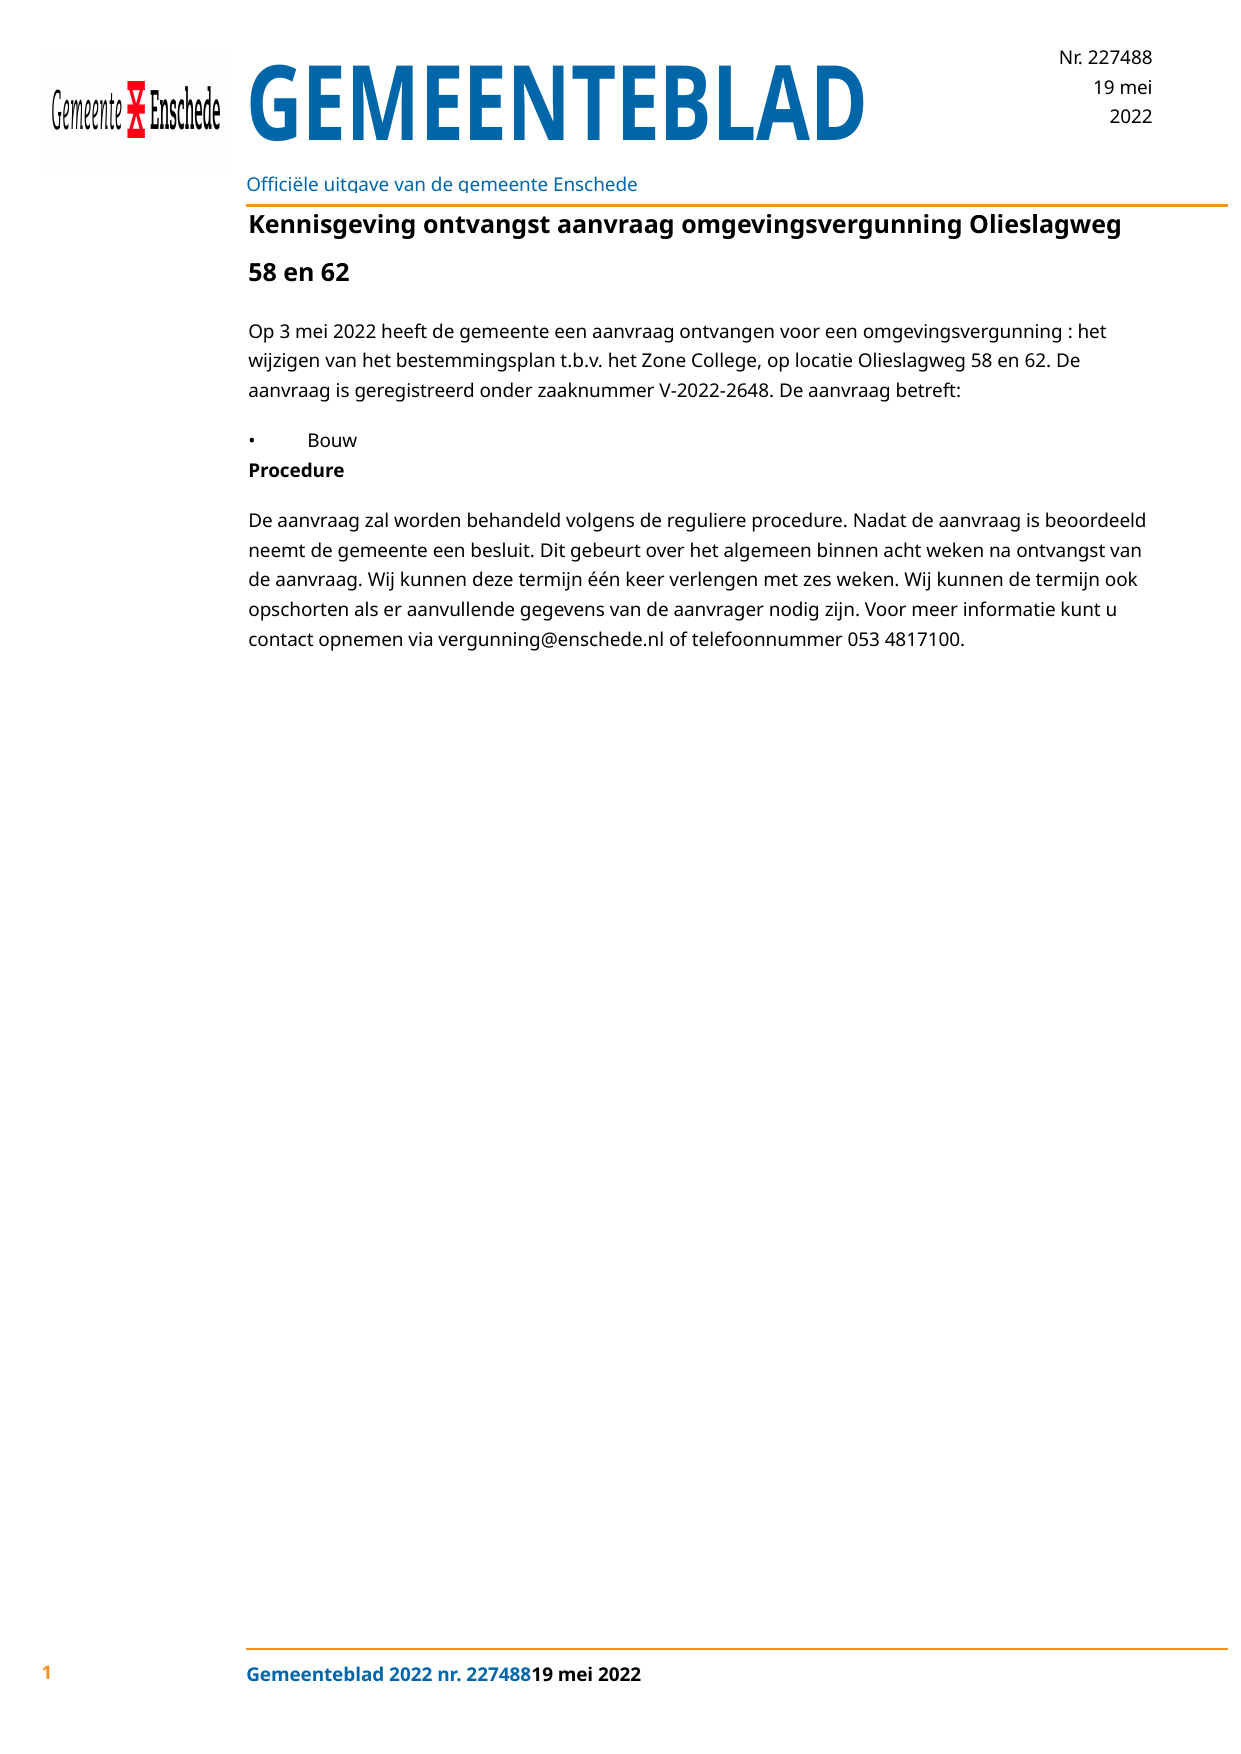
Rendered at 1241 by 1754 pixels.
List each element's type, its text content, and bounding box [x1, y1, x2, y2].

text Kennisgeving ontvangst aanvraag omgevingsvergunning Olieslagweg 58 en 62 [248, 207, 1152, 288]
text Procedure [248, 457, 1152, 483]
text De aanvraag zal worden behandeld volgens de reguliere procedure. Nadat de aanvraag is beoordeeld neemt de gemeente een besluit. Dit gebeurt over het algemeen binnen acht weken na ontvangst van de aanvraag. Wij kunnen deze termijn één keer verlengen met zes weken. Wij kunnen de termijn ook opschorten als er aanvullende gegevens van de aanvrager nodig zijn. Voor meer informatie kunt u contact opnemen via vergunning@enschede.nl of telefoonnummer 053 4817100. [248, 507, 1152, 652]
text Op 3 mei 2022 heeft de gemeente een aanvraag ontvangen voor een omgevingsvergunning : het wijzigen van het bestemmingsplan t.b.v. het Zone College, op locatie Olieslagweg 58 en 62. De aanvraag is geregistreerd onder zaaknummer V-2022-2648. De aanvraag betreft: [248, 318, 1152, 403]
picture [41, 47, 231, 172]
list Bouw [248, 427, 1152, 453]
